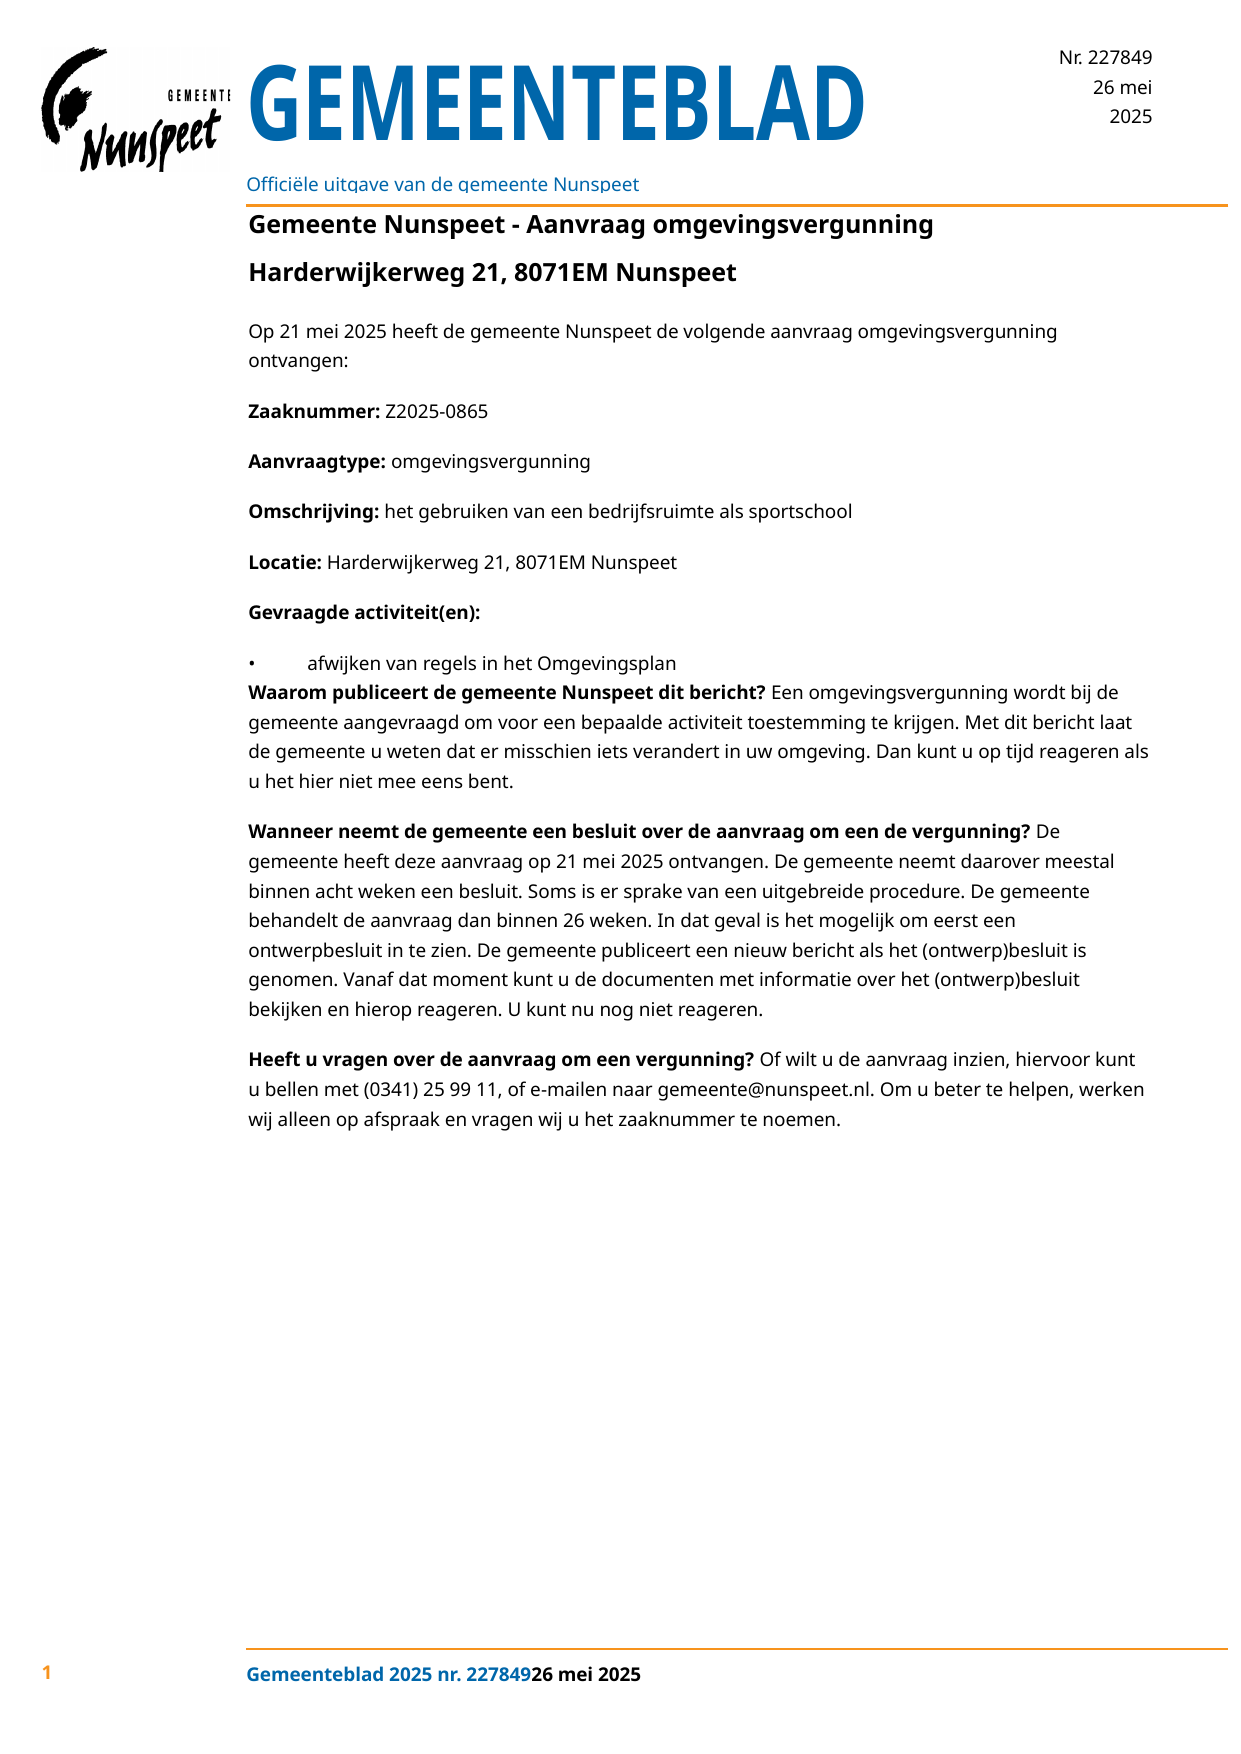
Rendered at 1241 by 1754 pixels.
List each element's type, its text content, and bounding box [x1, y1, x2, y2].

text Aanvraagtype: omgevingsvergunning [248, 448, 1152, 474]
text Op 21 mei 2025 heeft de gemeente Nunspeet de volgende aanvraag omgevingsvergunning ontvangen: [248, 318, 1152, 373]
text Omschrijving: het gebruiken van een bedrijfsruimte als sportschool [248, 499, 1152, 524]
text Wanneer neemt de gemeente een besluit over de aanvraag om een de vergunning? De gemeente heeft deze aanvraag op 21 mei 2025 ontvangen. De gemeente neemt daarover meestal binnen acht weken een besluit. Soms is er sprake van een uitgebreide procedure. De gemeente behandelt de aanvraag dan binnen 26 weken. In dat geval is het mogelijk om eerst een ontwerpbesluit in te zien. De gemeente publiceert een nieuw bericht als het (ontwerp)besluit is genomen. Vanaf dat moment kunt u de documenten met informatie over het (ontwerp)besluit bekijken en hierop reageren. U kunt nu nog niet reageren. [248, 819, 1152, 1022]
text Waarom publiceert de gemeente Nunspeet dit bericht? Een omgevingsvergunning wordt bij de gemeente aangevraagd om voor een bepaalde activiteit toestemming te krijgen. Met dit bericht laat de gemeente u weten dat er misschien iets verandert in uw omgeving. Dan kunt u op tijd reageren als u het hier niet mee eens bent. [248, 679, 1152, 794]
picture [41, 47, 231, 172]
text Locatie: Harderwijkerweg 21, 8071EM Nunspeet [248, 549, 1152, 575]
text Gemeente Nunspeet - Aanvraag omgevingsvergunning Harderwijkerweg 21, 8071EM Nunspeet [248, 207, 1152, 288]
list afwijken van regels in het Omgevingsplan [248, 650, 1152, 676]
text Zaaknummer: Z2025-0865 [248, 398, 1152, 424]
text Heeft u vragen over de aanvraag om een vergunning? Of wilt u de aanvraag inzien, hiervoor kunt u bellen met (0341) 25 99 11, of e-mailen naar gemeente@nunspeet.nl. Om u beter te helpen, werken wij alleen op afspraak en vragen wij u het zaaknummer te noemen. [248, 1047, 1152, 1132]
text Gevraagde activiteit(en): [248, 599, 1152, 625]
